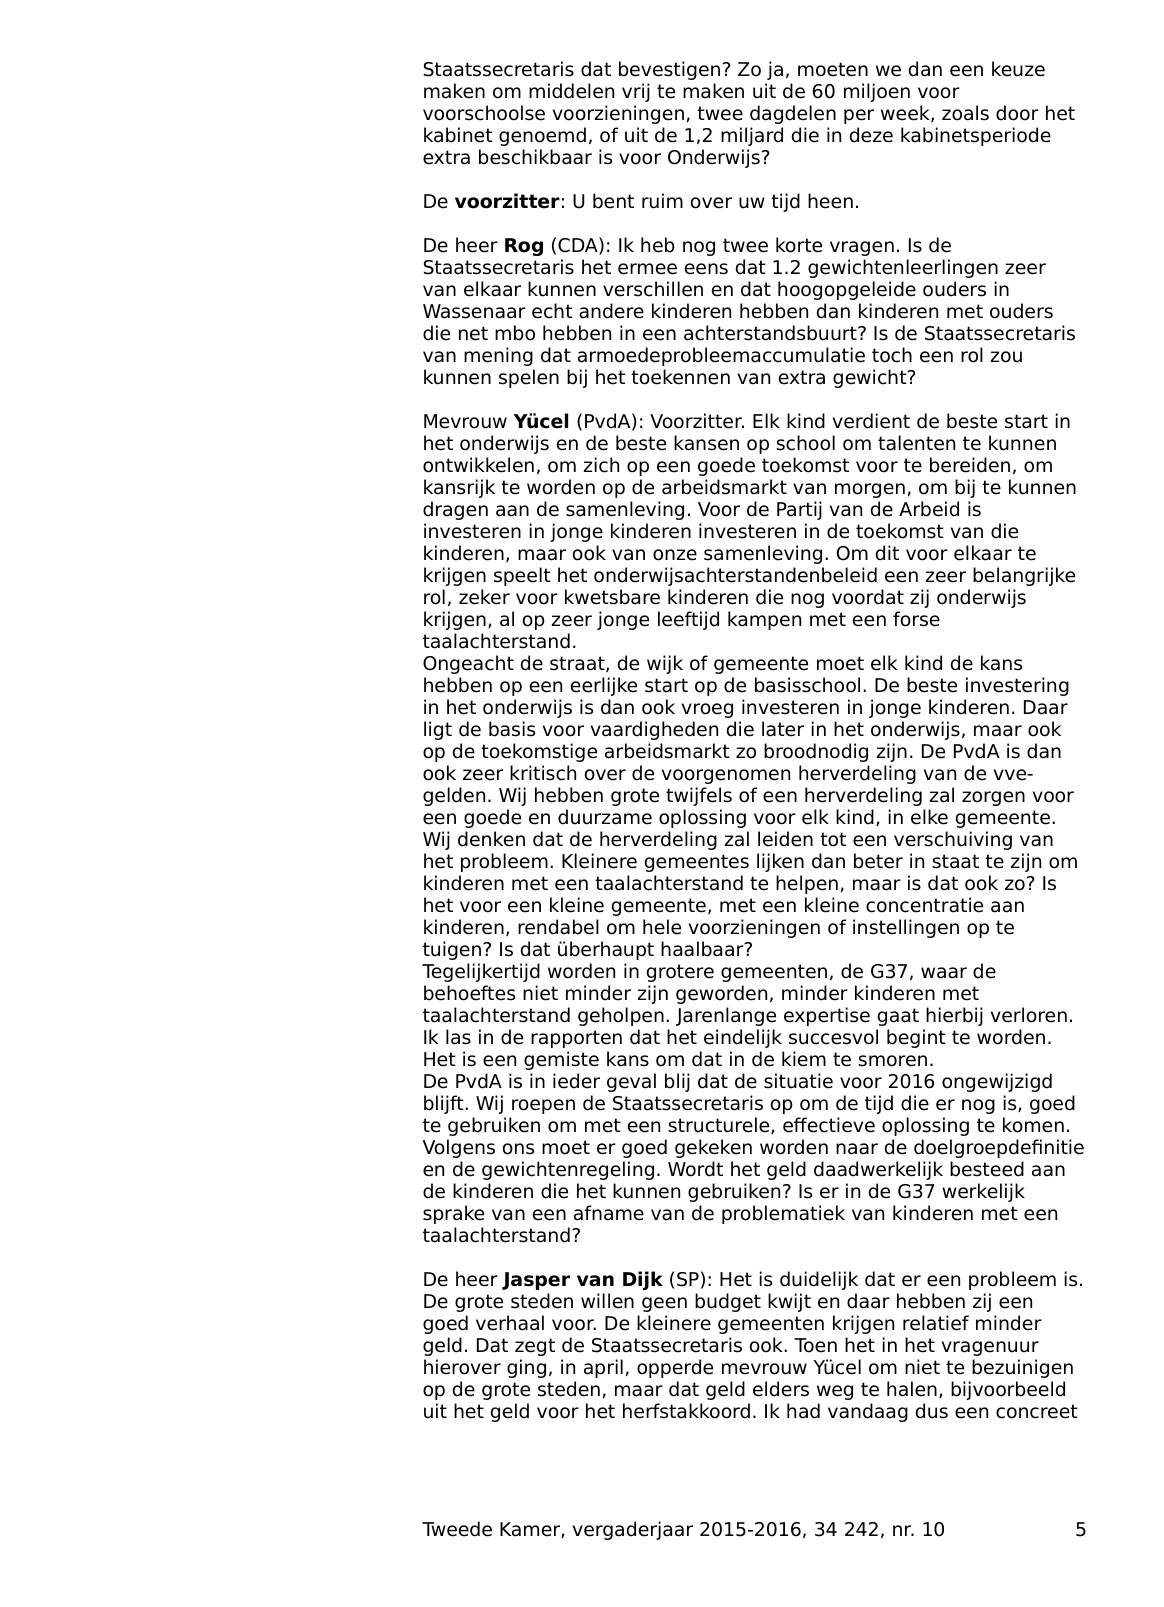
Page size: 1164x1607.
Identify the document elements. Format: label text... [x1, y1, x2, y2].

text Staatssecretaris dat bevestigen? Zo ja, moeten we dan een keuze maken om middelen vrij te maken uit de 60 miljoen voor voorschoolse voorzieningen, twee dagdelen per week, zoals door het kabinet genoemd, of uit de 1,2 miljard die in deze kabinetsperiode extra beschikbaar is voor Onderwijs? [422, 59, 1087, 169]
text De PvdA is in ieder geval blij dat de situatie voor 2016 ongewijzigd blijft. Wij roepen de Staatssecretaris op om de tijd die er nog is, goed te gebruiken om met een structurele, effectieve oplossing te komen. Volgens ons moet er goed gekeken worden naar de doelgroepdefinitie en de gewichtenregeling. Wordt het geld daadwerkelijk besteed aan de kinderen die het kunnen gebruiken? Is er in de G37 werkelijk sprake van een afname van de problematiek van kinderen met een taalachterstand? [422, 1071, 1087, 1247]
text Tegelijkertijd worden in grotere gemeenten, de G37, waar de behoeftes niet minder zijn geworden, minder kinderen met taalachterstand geholpen. Jarenlange expertise gaat hierbij verloren. Ik las in de rapporten dat het eindelijk succesvol begint te worden. Het is een gemiste kans om dat in de kiem te smoren. [422, 961, 1087, 1071]
text Ongeacht de straat, de wijk of gemeente moet elk kind de kans hebben op een eerlijke start op de basisschool. De beste investering in het onderwijs is dan ook vroeg investeren in jonge kinderen. Daar ligt de basis voor vaardigheden die later in het onderwijs, maar ook op de toekomstige arbeidsmarkt zo broodnodig zijn. De PvdA is dan ook zeer kritisch over de voorgenomen herverdeling van de vve-gelden. Wij hebben grote twijfels of een herverdeling zal zorgen voor een goede en duurzame oplossing voor elk kind, in elke gemeente. Wij denken dat de herverdeling zal leiden tot een verschuiving van het probleem. Kleinere gemeentes lijken dan beter in staat te zijn om kinderen met een taalachterstand te helpen, maar is dat ook zo? Is het voor een kleine gemeente, met een kleine concentratie aan kinderen, rendabel om hele voorzieningen of instellingen op te tuigen? Is dat überhaupt haalbaar? [422, 653, 1087, 961]
text De voorzitter: U bent ruim over uw tijd heen. [422, 191, 1087, 213]
text Mevrouw Yücel (PvdA): Voorzitter. Elk kind verdient de beste start in het onderwijs en de beste kansen op school om talenten te kunnen ontwikkelen, om zich op een goede toekomst voor te bereiden, om kansrijk te worden op de arbeidsmarkt van morgen, om bij te kunnen dragen aan de samenleving. Voor de Partij van de Arbeid is investeren in jonge kinderen investeren in de toekomst van die kinderen, maar ook van onze samenleving. Om dit voor elkaar te krijgen speelt het onderwijsachterstandenbeleid een zeer belangrijke rol, zeker voor kwetsbare kinderen die nog voordat zij onderwijs krijgen, al op zeer jonge leeftijd kampen met een forse taalachterstand. [422, 411, 1087, 653]
text De heer Jasper van Dijk (SP): Het is duidelijk dat er een probleem is. De grote steden willen geen budget kwijt en daar hebben zij een goed verhaal voor. De kleinere gemeenten krijgen relatief minder geld. Dat zegt de Staatssecretaris ook. Toen het in het vragenuur hierover ging, in april, opperde mevrouw Yücel om niet te bezuinigen op de grote steden, maar dat geld elders weg te halen, bijvoorbeeld uit het geld voor het herfstakkoord. Ik had vandaag dus een concreet [422, 1269, 1087, 1423]
text De heer Rog (CDA): Ik heb nog twee korte vragen. Is de Staatssecretaris het ermee eens dat 1.2 gewichtenleerlingen zeer van elkaar kunnen verschillen en dat hoogopgeleide ouders in Wassenaar echt andere kinderen hebben dan kinderen met ouders die net mbo hebben in een achterstandsbuurt? Is de Staatssecretaris van mening dat armoedeprobleemaccumulatie toch een rol zou kunnen spelen bij het toekennen van extra gewicht? [422, 235, 1087, 389]
